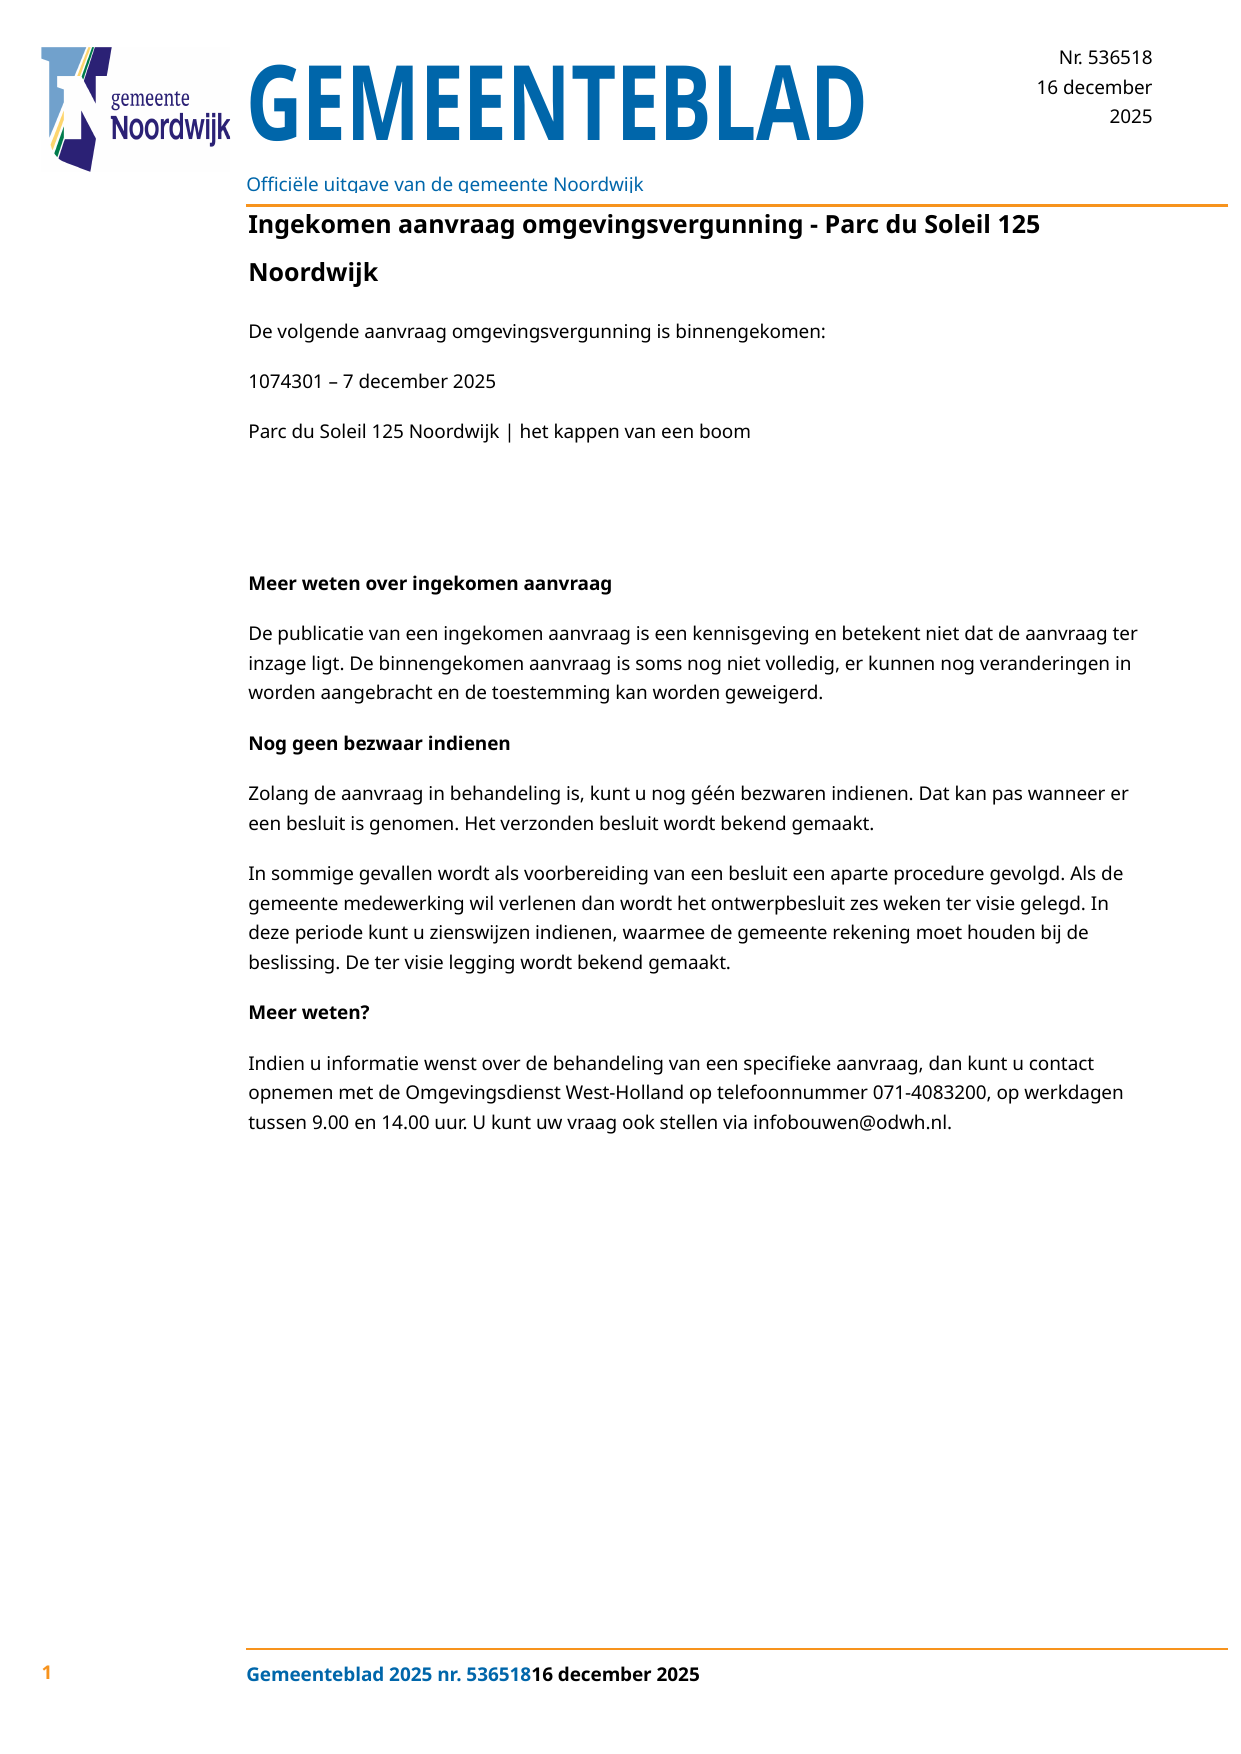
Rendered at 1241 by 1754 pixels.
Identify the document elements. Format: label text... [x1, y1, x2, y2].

text Ingekomen aanvraag omgevingsvergunning - Parc du Soleil 125 Noordwijk [248, 207, 1152, 288]
text Parc du Soleil 125 Noordwijk | het kappen van een boom [248, 419, 1152, 444]
picture [41, 47, 231, 172]
text 1074301 – 7 december 2025 [248, 368, 1152, 394]
text Meer weten? [248, 999, 1152, 1025]
text Indien u informatie wenst over de behandeling van een specifieke aanvraag, dan kunt u contact opnemen met de Omgevingsdienst West-Holland op telefoonnummer 071-4083200, op werkdagen tussen 9.00 en 14.00 uur. U kunt uw vraag ook stellen via infobouwen@odwh.nl. [248, 1050, 1152, 1135]
text Meer weten over ingekomen aanvraag [248, 570, 1152, 596]
text De volgende aanvraag omgevingsvergunning is binnengekomen: [248, 318, 1152, 344]
text Zolang de aanvraag in behandeling is, kunt u nog géén bezwaren indienen. Dat kan pas wanneer er een besluit is genomen. Het verzonden besluit wordt bekend gemaakt. [248, 780, 1152, 836]
text De publicatie van een ingekomen aanvraag is een kennisgeving en betekent niet dat de aanvraag ter inzage ligt. De binnengekomen aanvraag is soms nog niet volledig, er kunnen nog veranderingen in worden aangebracht en de toestemming kan worden geweigerd. [248, 620, 1152, 705]
text Nog geen bezwaar indienen [248, 730, 1152, 756]
text In sommige gevallen wordt als voorbereiding van een besluit een aparte procedure gevolgd. Als de gemeente medewerking wil verlenen dan wordt het ontwerpbesluit zes weken ter visie gelegd. In deze periode kunt u zienswijzen indienen, waarmee de gemeente rekening moet houden bij de beslissing. De ter visie legging wordt bekend gemaakt. [248, 860, 1152, 975]
